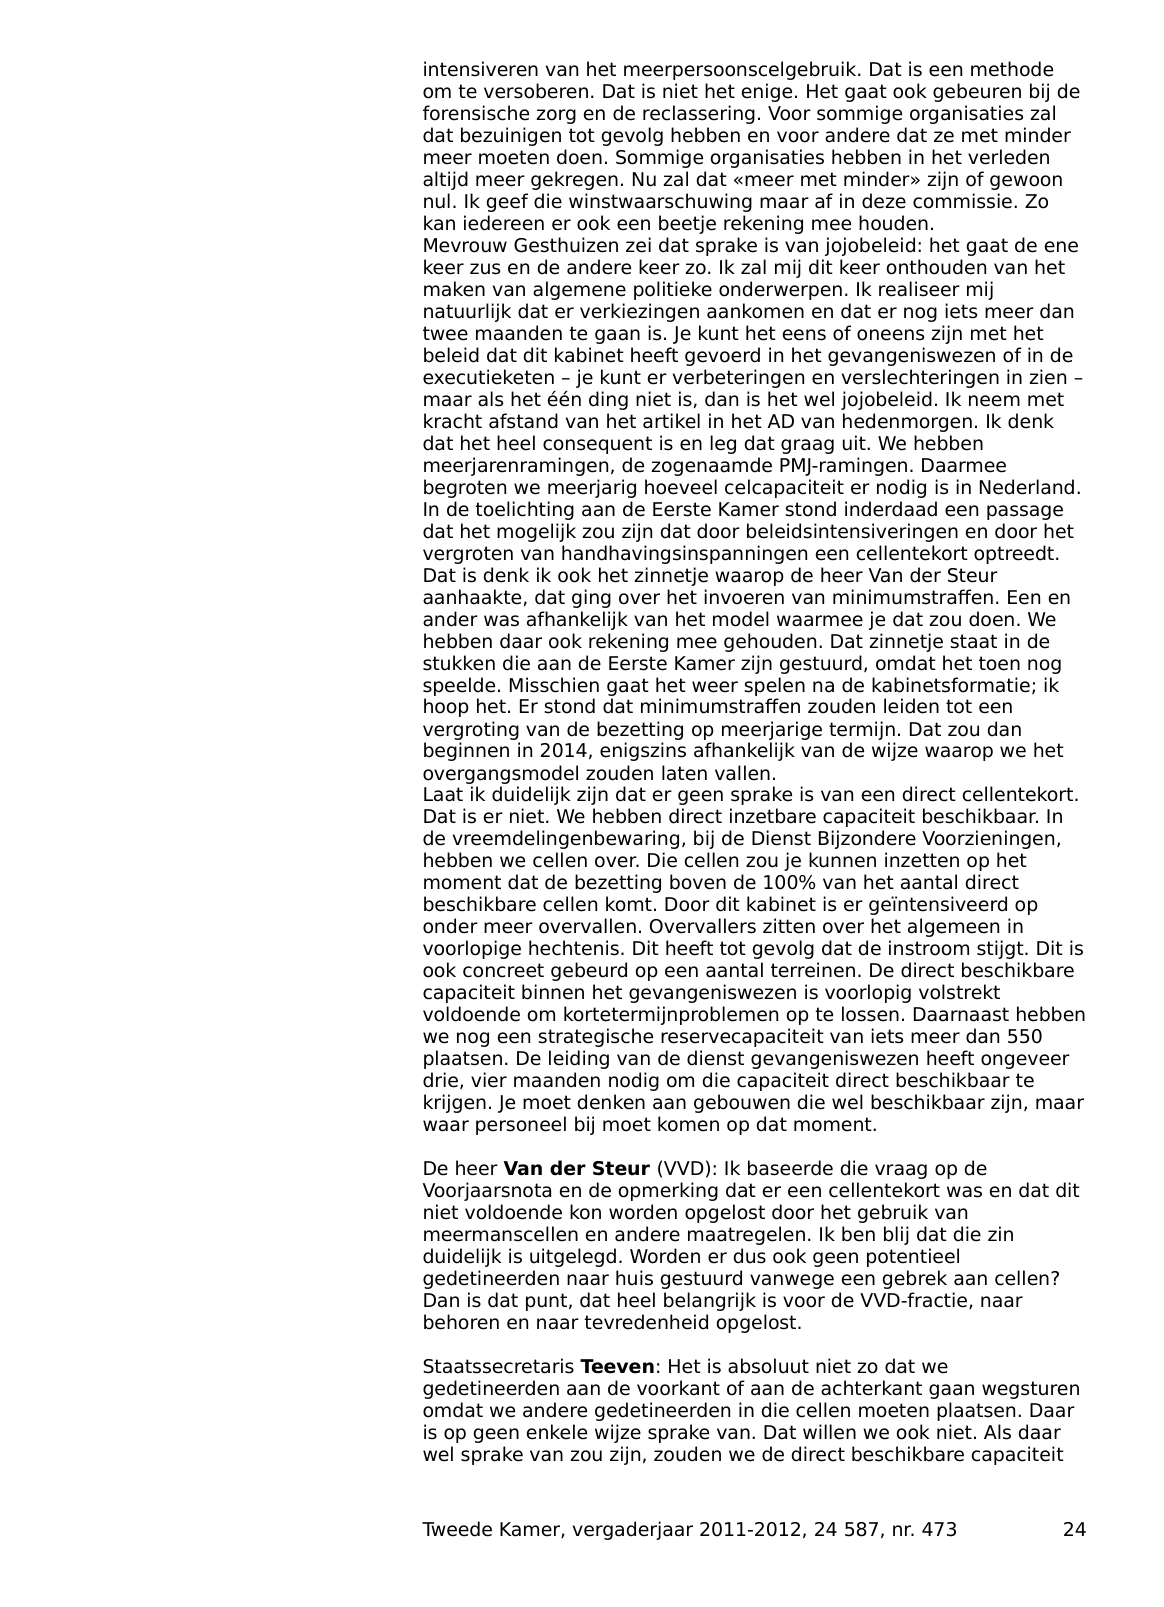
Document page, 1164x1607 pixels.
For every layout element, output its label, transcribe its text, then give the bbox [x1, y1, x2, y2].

text Mevrouw Gesthuizen zei dat sprake is van jojobeleid: het gaat de ene keer zus en de andere keer zo. Ik zal mij dit keer onthouden van het maken van algemene politieke onderwerpen. Ik realiseer mij natuurlijk dat er verkiezingen aankomen en dat er nog iets meer dan twee maanden te gaan is. Je kunt het eens of oneens zijn met het beleid dat dit kabinet heeft gevoerd in het gevangeniswezen of in de executieketen – je kunt er verbeteringen en verslechteringen in zien – maar als het één ding niet is, dan is het wel jojobeleid. Ik neem met kracht afstand van het artikel in het AD van hedenmorgen. Ik denk dat het heel consequent is en leg dat graag uit. We hebben meerjarenramingen, de zogenaamde PMJ-ramingen. Daarmee begroten we meerjarig hoeveel celcapaciteit er nodig is in Nederland. In de toelichting aan de Eerste Kamer stond inderdaad een passage dat het mogelijk zou zijn dat door beleidsintensiveringen en door het vergroten van handhavingsinspanningen een cellentekort optreedt. Dat is denk ik ook het zinnetje waarop de heer Van der Steur aanhaakte, dat ging over het invoeren van minimumstraffen. Een en ander was afhankelijk van het model waarmee je dat zou doen. We hebben daar ook rekening mee gehouden. Dat zinnetje staat in de stukken die aan de Eerste Kamer zijn gestuurd, omdat het toen nog speelde. Misschien gaat het weer spelen na de kabinetsformatie; ik hoop het. Er stond dat minimumstraffen zouden leiden tot een vergroting van de bezetting op meerjarige termijn. Dat zou dan beginnen in 2014, enigszins afhankelijk van de wijze waarop we het overgangsmodel zouden laten vallen. [422, 235, 1087, 784]
text Staatssecretaris Teeven: Het is absoluut niet zo dat we gedetineerden aan de voorkant of aan de achterkant gaan wegsturen omdat we andere gedetineerden in die cellen moeten plaatsen. Daar is op geen enkele wijze sprake van. Dat willen we ook niet. Als daar wel sprake van zou zijn, zouden we de direct beschikbare capaciteit [422, 1356, 1087, 1466]
text Laat ik duidelijk zijn dat er geen sprake is van een direct cellentekort. Dat is er niet. We hebben direct inzetbare capaciteit beschikbaar. In de vreemdelingenbewaring, bij de Dienst Bijzondere Voorzieningen, hebben we cellen over. Die cellen zou je kunnen inzetten op het moment dat de bezetting boven de 100% van het aantal direct beschikbare cellen komt. Door dit kabinet is er geïntensiveerd op onder meer overvallen. Overvallers zitten over het algemeen in voorlopige hechtenis. Dit heeft tot gevolg dat de instroom stijgt. Dit is ook concreet gebeurd op een aantal terreinen. De direct beschikbare capaciteit binnen het gevangeniswezen is voorlopig volstrekt voldoende om kortetermijnproblemen op te lossen. Daarnaast hebben we nog een strategische reservecapaciteit van iets meer dan 550 plaatsen. De leiding van de dienst gevangeniswezen heeft ongeveer drie, vier maanden nodig om die capaciteit direct beschikbaar te krijgen. Je moet denken aan gebouwen die wel beschikbaar zijn, maar waar personeel bij moet komen op dat moment. [422, 784, 1087, 1136]
text De heer Van der Steur (VVD): Ik baseerde die vraag op de Voorjaarsnota en de opmerking dat er een cellentekort was en dat dit niet voldoende kon worden opgelost door het gebruik van meermanscellen en andere maatregelen. Ik ben blij dat die zin duidelijk is uitgelegd. Worden er dus ook geen potentieel gedetineerden naar huis gestuurd vanwege een gebrek aan cellen? Dan is dat punt, dat heel belangrijk is voor de VVD-fractie, naar behoren en naar tevredenheid opgelost. [422, 1158, 1087, 1334]
text intensiveren van het meerpersoonscelgebruik. Dat is een methode om te versoberen. Dat is niet het enige. Het gaat ook gebeuren bij de forensische zorg en de reclassering. Voor sommige organisaties zal dat bezuinigen tot gevolg hebben en voor andere dat ze met minder meer moeten doen. Sommige organisaties hebben in het verleden altijd meer gekregen. Nu zal dat «meer met minder» zijn of gewoon nul. Ik geef die winstwaarschuwing maar af in deze commissie. Zo kan iedereen er ook een beetje rekening mee houden. [422, 59, 1087, 235]
